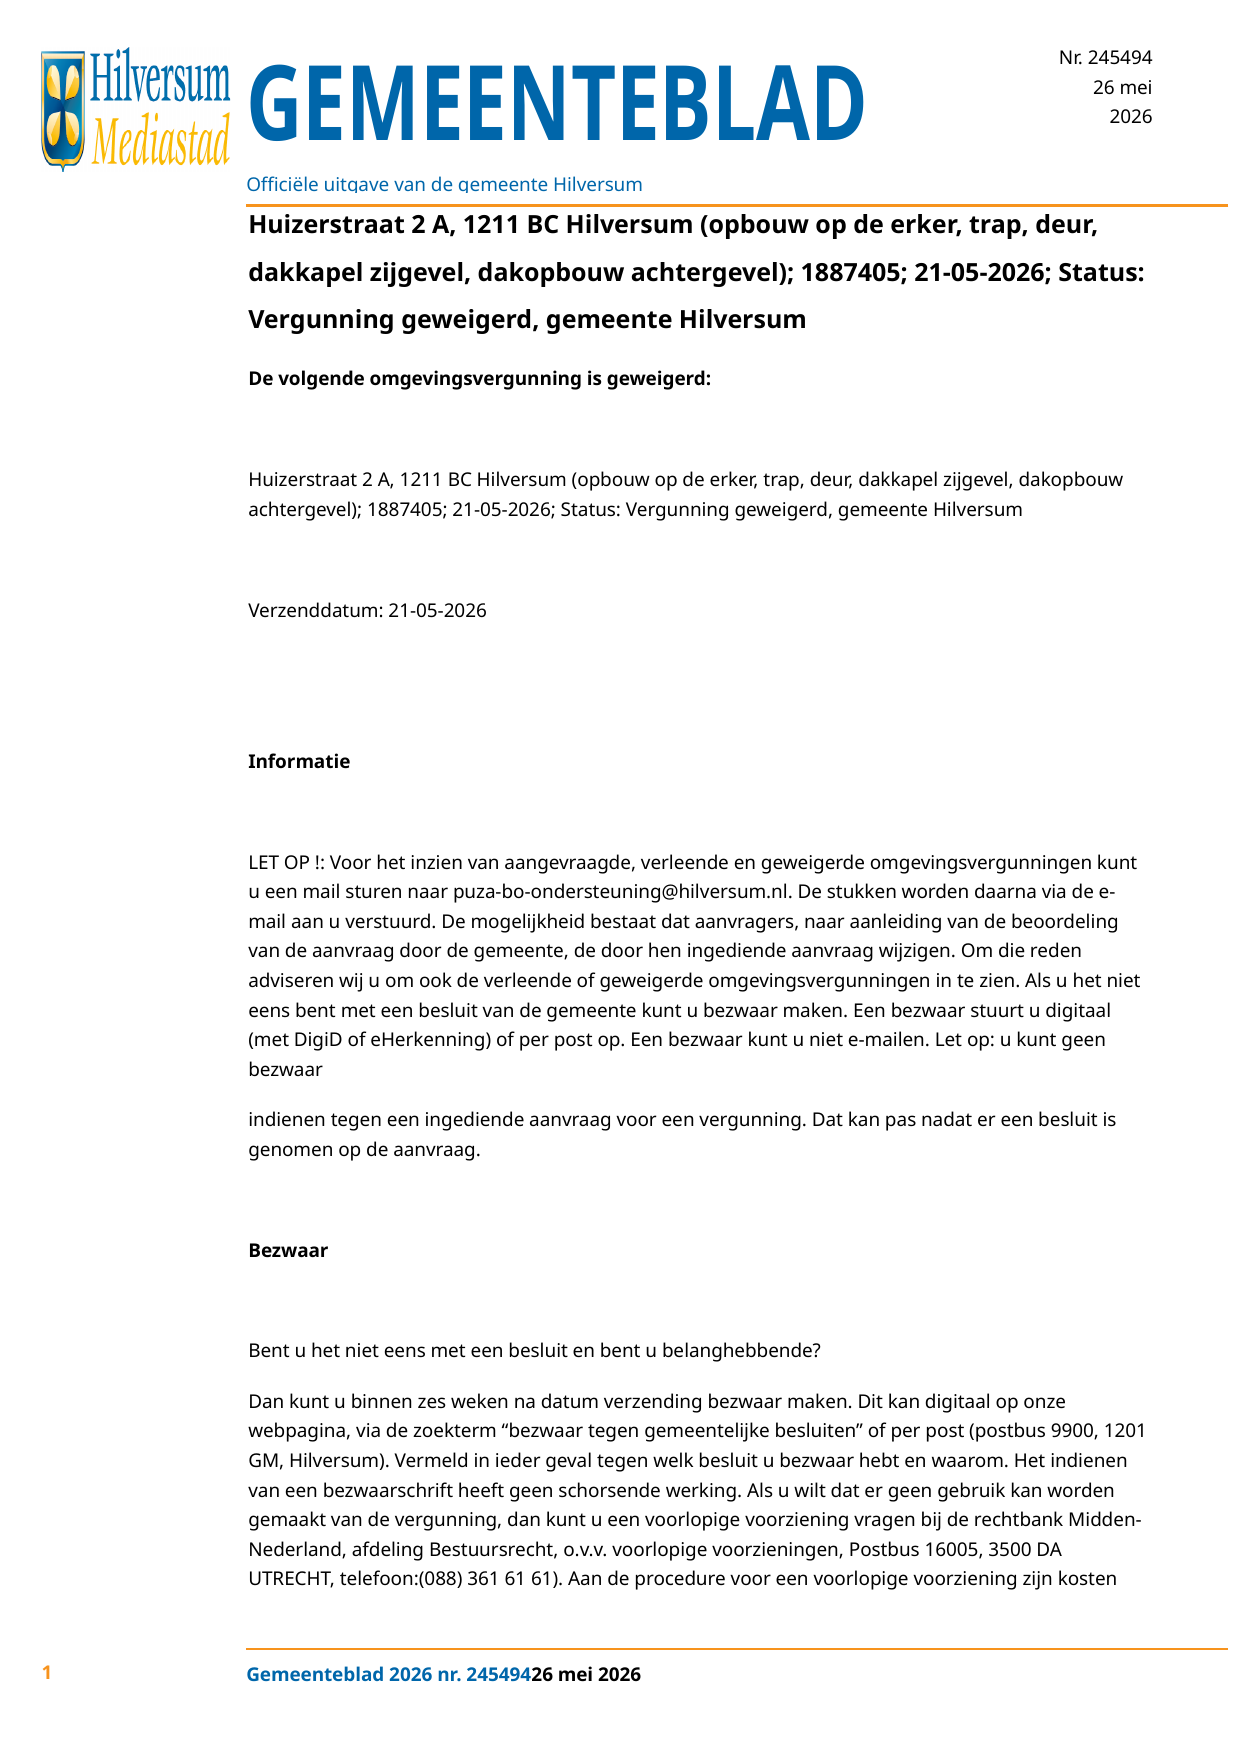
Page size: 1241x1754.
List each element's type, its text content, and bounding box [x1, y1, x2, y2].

text Bent u het niet eens met een besluit en bent u belanghebbende? [248, 1338, 1152, 1363]
text LET OP !: Voor het inzien van aangevraagde, verleende en geweigerde omgevingsvergunningen kunt u een mail sturen naar puza-bo-ondersteuning@hilversum.nl. De stukken worden daarna via de e-mail aan u verstuurd. De mogelijkheid bestaat dat aanvragers, naar aanleiding van de beoordeling van de aanvraag door de gemeente, de door hen ingediende aanvraag wijzigen. Om die reden adviseren wij u om ook de verleende of geweigerde omgevingsvergunningen in te zien. Als u het niet eens bent met een besluit van de gemeente kunt u bezwaar maken. Een bezwaar stuurt u digitaal (met DigiD of eHerkenning) of per post op. Een bezwaar kunt u niet e-mailen. Let op: u kunt geen bezwaar [248, 849, 1152, 1082]
text Huizerstraat 2 A, 1211 BC Hilversum (opbouw op de erker, trap, deur, dakkapel zijgevel, dakopbouw achtergevel); 1887405; 21-05-2026; Status: Vergunning geweigerd, gemeente Hilversum [248, 207, 1152, 336]
picture [41, 47, 231, 172]
text De volgende omgevingsvergunning is geweigerd: [248, 366, 1152, 391]
text indienen tegen een ingediende aanvraag voor een vergunning. Dat kan pas nadat er een besluit is genomen op de aanvraag. [248, 1106, 1152, 1162]
text Huizerstraat 2 A, 1211 BC Hilversum (opbouw op de erker, trap, deur, dakkapel zijgevel, dakopbouw achtergevel); 1887405; 21-05-2026; Status: Vergunning geweigerd, gemeente Hilversum [248, 466, 1152, 522]
text Bezwaar [248, 1237, 1152, 1262]
text Informatie [248, 748, 1152, 774]
text Verzenddatum: 21-05-2026 [248, 597, 1152, 622]
text Dan kunt u binnen zes weken na datum verzending bezwaar maken. Dit kan digitaal op onze webpagina, via de zoekterm “bezwaar tegen gemeentelijke besluiten” of per post (postbus 9900, 1201 GM, Hilversum). Vermeld in ieder geval tegen welk besluit u bezwaar hebt en waarom. Het indienen van een bezwaarschrift heeft geen schorsende werking. Als u wilt dat er geen gebruik kan worden gemaakt van de vergunning, dan kunt u een voorlopige voorziening vragen bij de rechtbank Midden-Nederland, afdeling Bestuursrecht, o.v.v. voorlopige voorzieningen, Postbus 16005, 3500 DA UTRECHT, telefoon:(088) 361 61 61). Aan de procedure voor een voorlopige voorziening zijn kosten [248, 1388, 1152, 1591]
